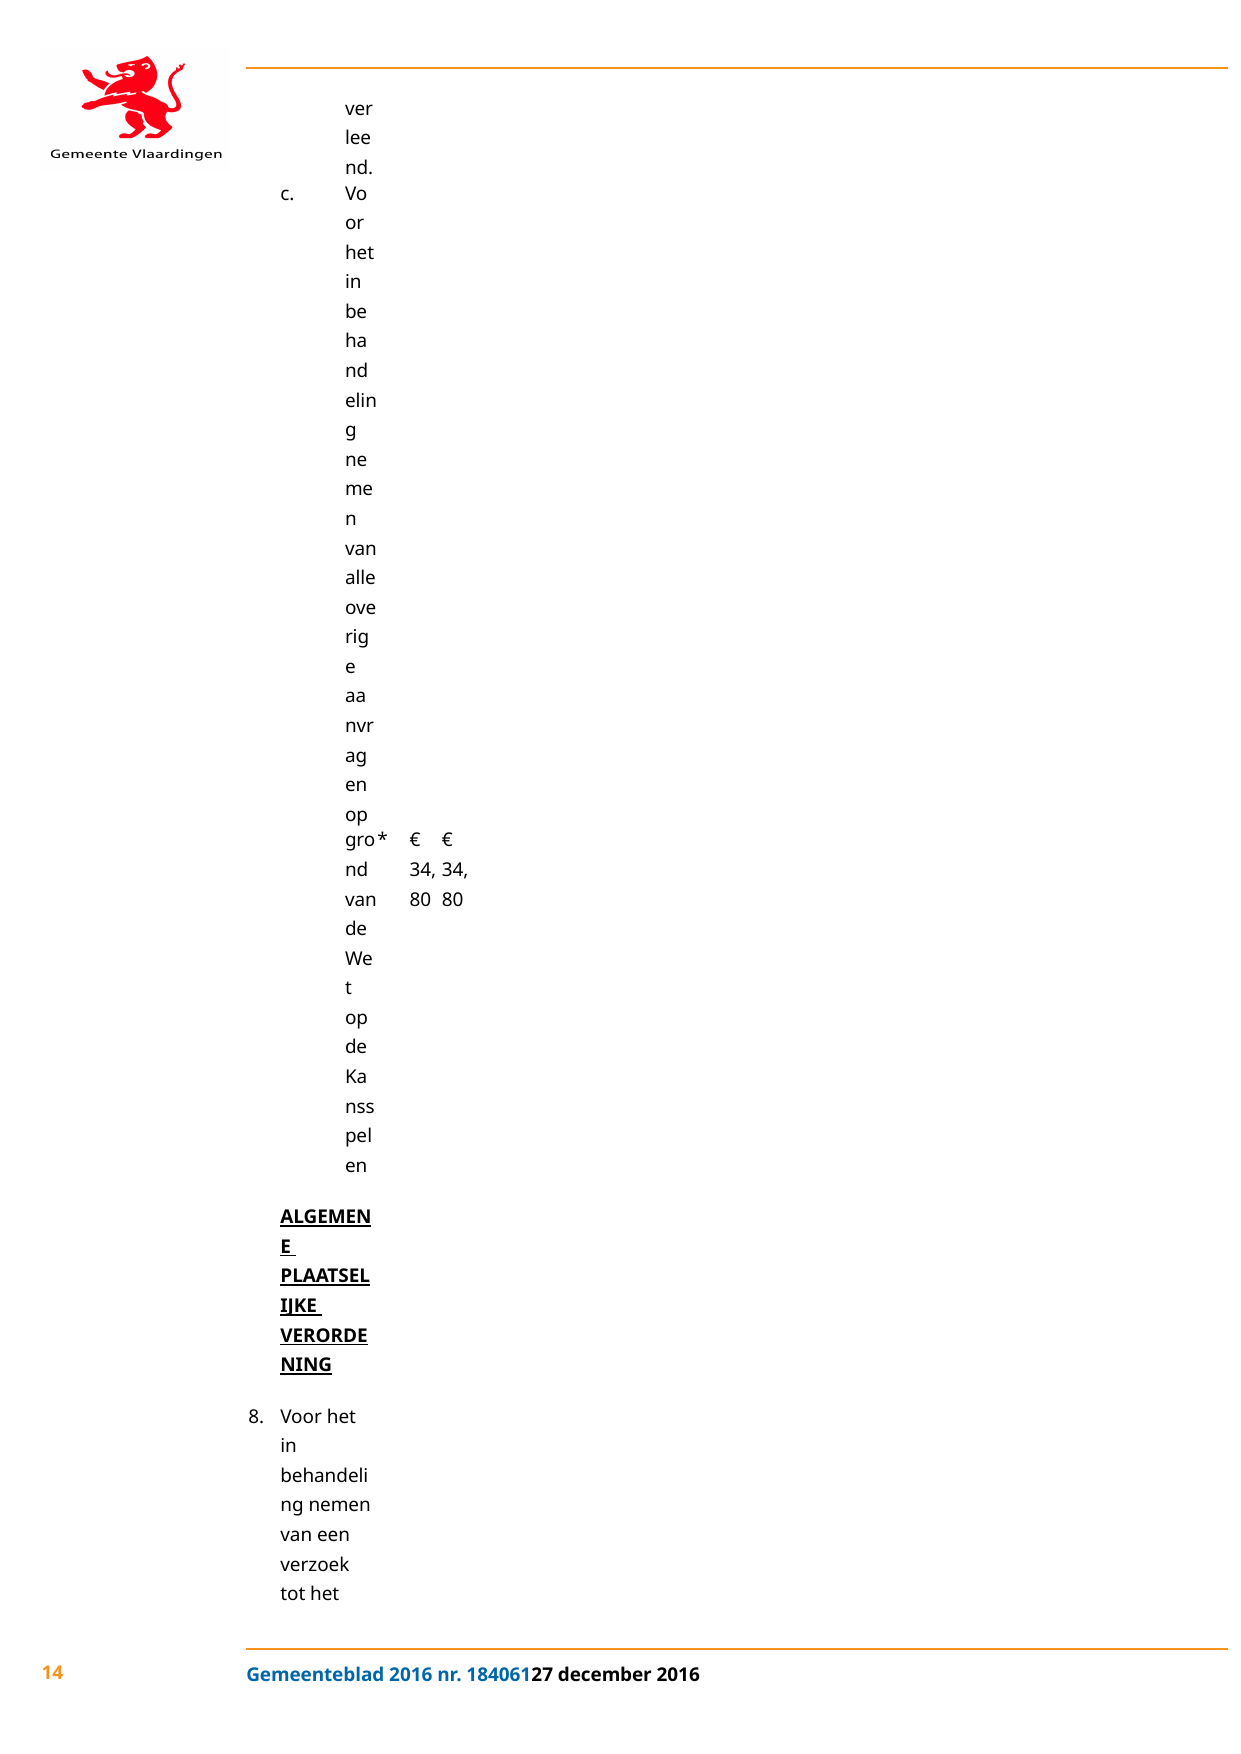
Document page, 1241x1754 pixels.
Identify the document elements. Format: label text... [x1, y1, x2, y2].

table_cell [248, 1377, 280, 1403]
table_cell [345, 1178, 377, 1203]
table_cell [409, 1377, 442, 1403]
table_cell [313, 95, 345, 180]
table_cell [280, 1178, 312, 1203]
table_cell [442, 1178, 474, 1203]
table_cell [442, 95, 474, 180]
table_cell [280, 95, 312, 180]
table_cell grond van de Wet op de Kansspelen [345, 827, 377, 1178]
table_cell 8. [248, 1403, 280, 1606]
table_cell [248, 180, 280, 827]
table_cell [280, 1377, 312, 1403]
table_cell [248, 1178, 280, 1203]
table_cell [409, 180, 442, 827]
table_cell [377, 1403, 409, 1606]
table_cell [313, 827, 345, 1178]
table_cell [442, 1377, 474, 1403]
table_cell [377, 95, 409, 180]
table_cell [248, 95, 280, 180]
table_cell * [377, 827, 409, 1178]
table_cell [377, 180, 409, 827]
table_cell [313, 1178, 345, 1203]
picture [41, 47, 231, 172]
table_cell [377, 1204, 409, 1377]
table_cell Voor het in behandeling nemen van een verzoek tot het [280, 1403, 377, 1606]
table_cell [409, 95, 442, 180]
table_cell c. [280, 180, 312, 827]
table_cell [280, 827, 312, 1178]
table_cell ALGEMENE PLAATSELIJKE VERORDENING [280, 1204, 377, 1377]
table_cell [409, 1178, 442, 1203]
table_cell [377, 1178, 409, 1203]
table_cell € 34,80 [442, 827, 474, 1178]
table_cell € 34,80 [409, 827, 442, 1178]
table_cell [313, 1377, 345, 1403]
table_cell [248, 1204, 280, 1377]
table_cell [248, 827, 280, 1178]
table_cell [377, 1377, 409, 1403]
table_cell Voor het in behandeling nemen van alle overige aanvragen op [345, 180, 377, 827]
table_cell [345, 1377, 377, 1403]
table_cell [313, 180, 345, 827]
table_cell [442, 180, 474, 827]
table_cell verleend. [345, 95, 377, 180]
